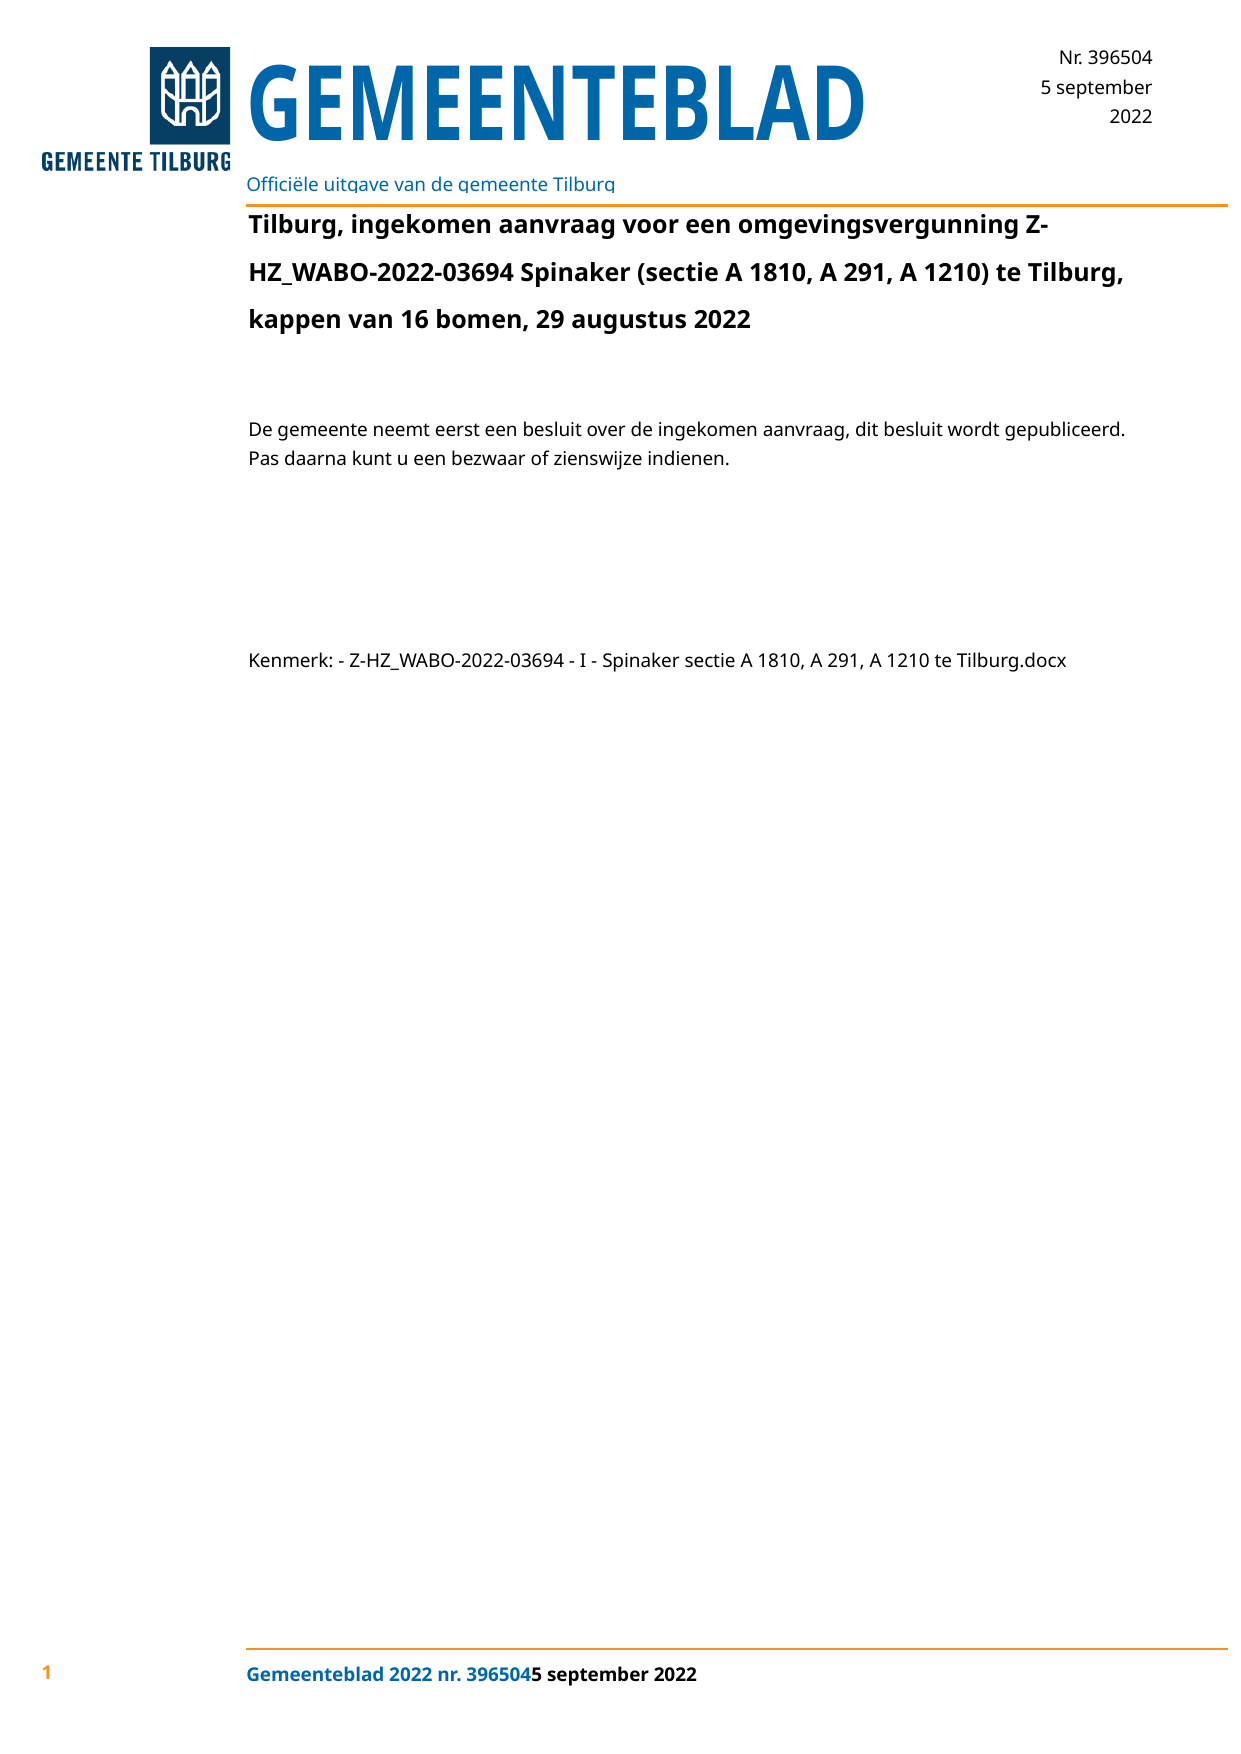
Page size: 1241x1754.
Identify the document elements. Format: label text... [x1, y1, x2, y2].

text Tilburg, ingekomen aanvraag voor een omgevingsvergunning Z-HZ_WABO-2022-03694 Spinaker (sectie A 1810, A 291, A 1210) te Tilburg, kappen van 16 bomen, 29 augustus 2022 [248, 207, 1152, 336]
text De gemeente neemt eerst een besluit over de ingekomen aanvraag, dit besluit wordt gepubliceerd. Pas daarna kunt u een bezwaar of zienswijze indienen. [248, 416, 1152, 471]
text Kenmerk: - Z-HZ_WABO-2022-03694 - I - Spinaker sectie A 1810, A 291, A 1210 te Tilburg.docx [248, 647, 1152, 673]
picture [41, 47, 231, 172]
